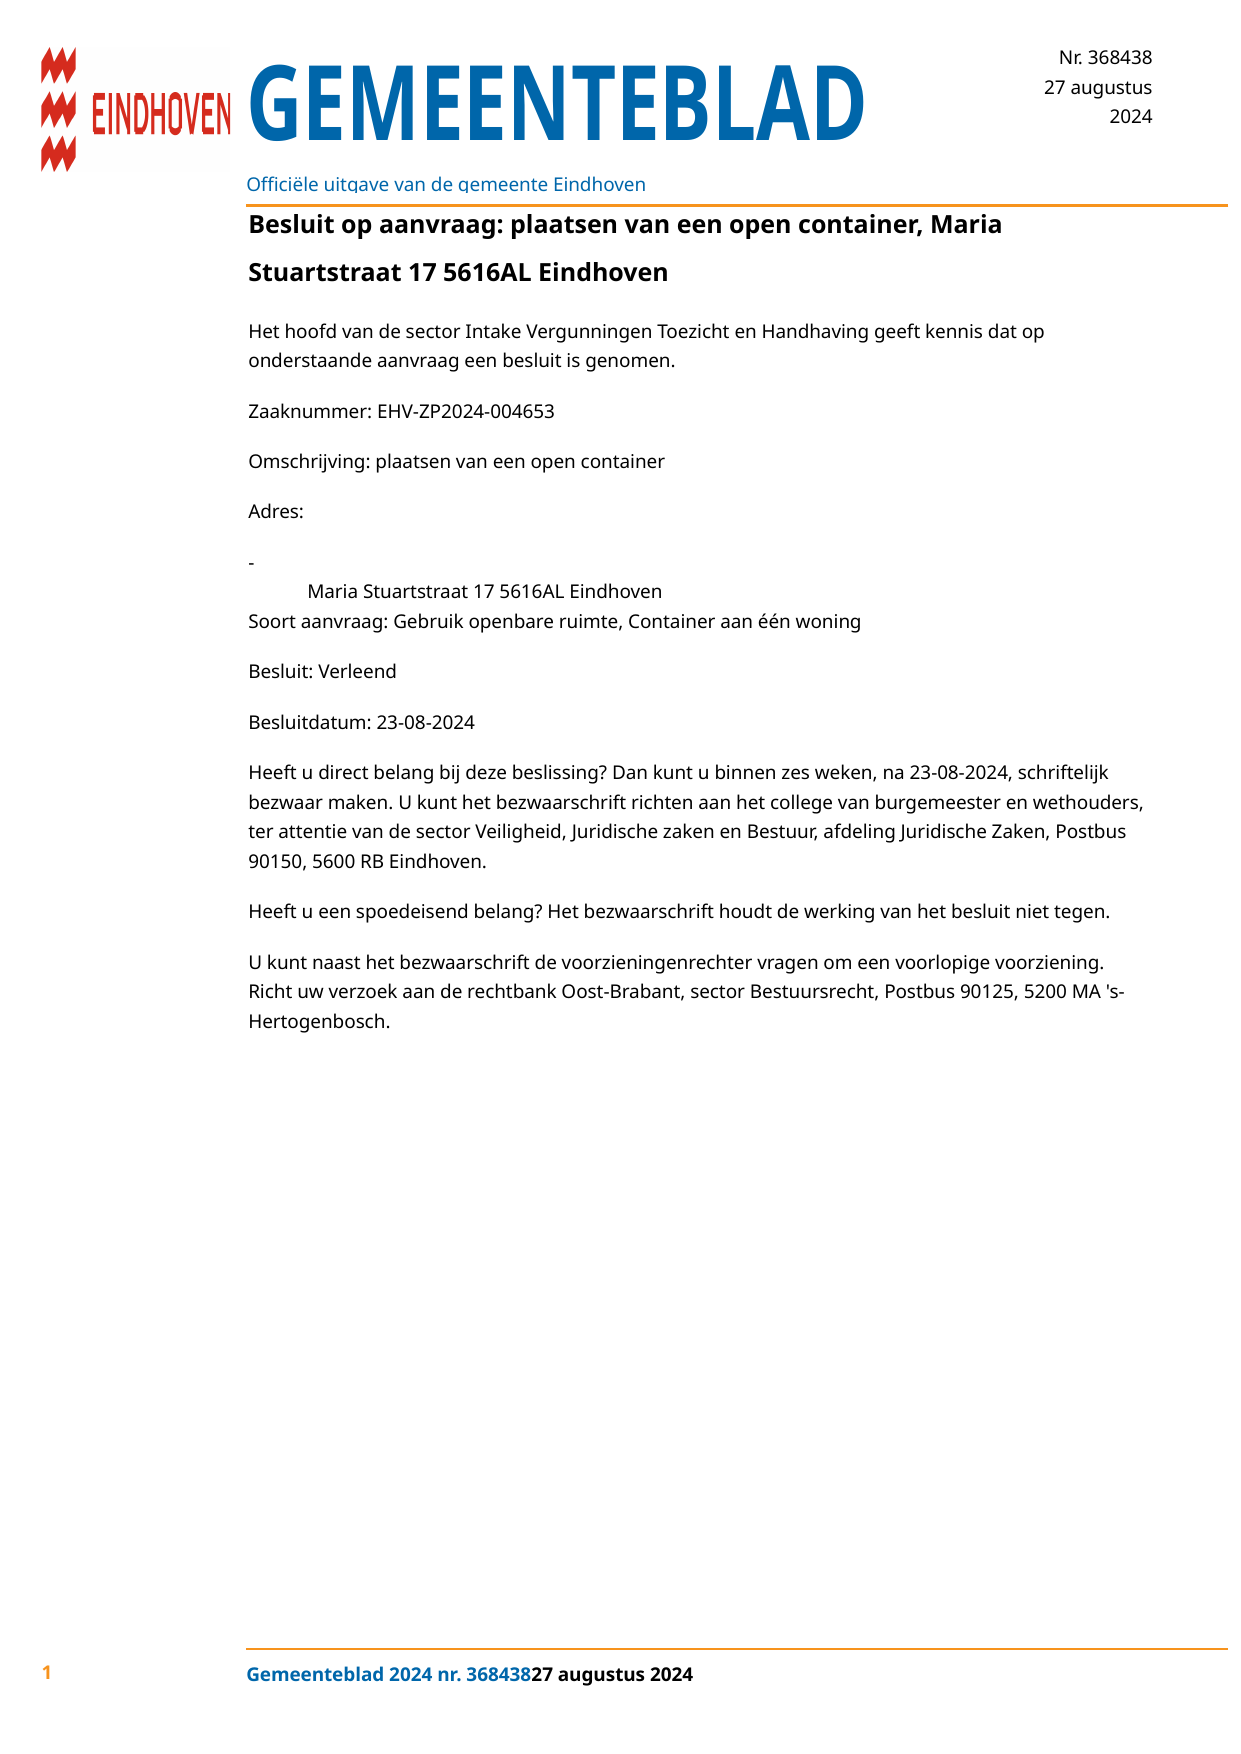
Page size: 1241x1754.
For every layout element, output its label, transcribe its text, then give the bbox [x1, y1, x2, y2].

text Besluit op aanvraag: plaatsen van een open container, Maria Stuartstraat 17 5616AL Eindhoven [248, 207, 1152, 288]
text Heeft u een spoedeisend belang? Het bezwaarschrift houdt de werking van het besluit niet tegen. [248, 899, 1152, 924]
list Maria Stuartstraat 17 5616AL Eindhoven [248, 579, 1152, 604]
text Het hoofd van de sector Intake Vergunningen Toezicht en Handhaving geeft kennis dat op onderstaande aanvraag een besluit is genomen. [248, 318, 1152, 373]
text Zaaknummer: EHV-ZP2024-004653 [248, 398, 1152, 424]
text Besluitdatum: 23-08-2024 [248, 709, 1152, 735]
text U kunt naast het bezwaarschrift de voorzieningenrechter vragen om een voorlopige voorziening. Richt uw verzoek aan de rechtbank Oost-Brabant, sector Bestuursrecht, Postbus 90125, 5200 MA 's-Hertogenbosch. [248, 949, 1152, 1034]
text Soort aanvraag: Gebruik openbare ruimte, Container aan één woning [248, 608, 1152, 634]
text Besluit: Verleend [248, 659, 1152, 684]
text Adres: [248, 499, 1152, 524]
picture [41, 47, 231, 172]
text Omschrijving: plaatsen van een open container [248, 448, 1152, 474]
text Heeft u direct belang bij deze beslissing? Dan kunt u binnen zes weken, na 23-08-2024, schriftelijk bezwaar maken. U kunt het bezwaarschrift richten aan het college van burgemeester en wethouders, ter attentie van de sector Veiligheid, Juridische zaken en Bestuur, afdeling Juridische Zaken, Postbus 90150, 5600 RB Eindhoven. [248, 759, 1152, 874]
